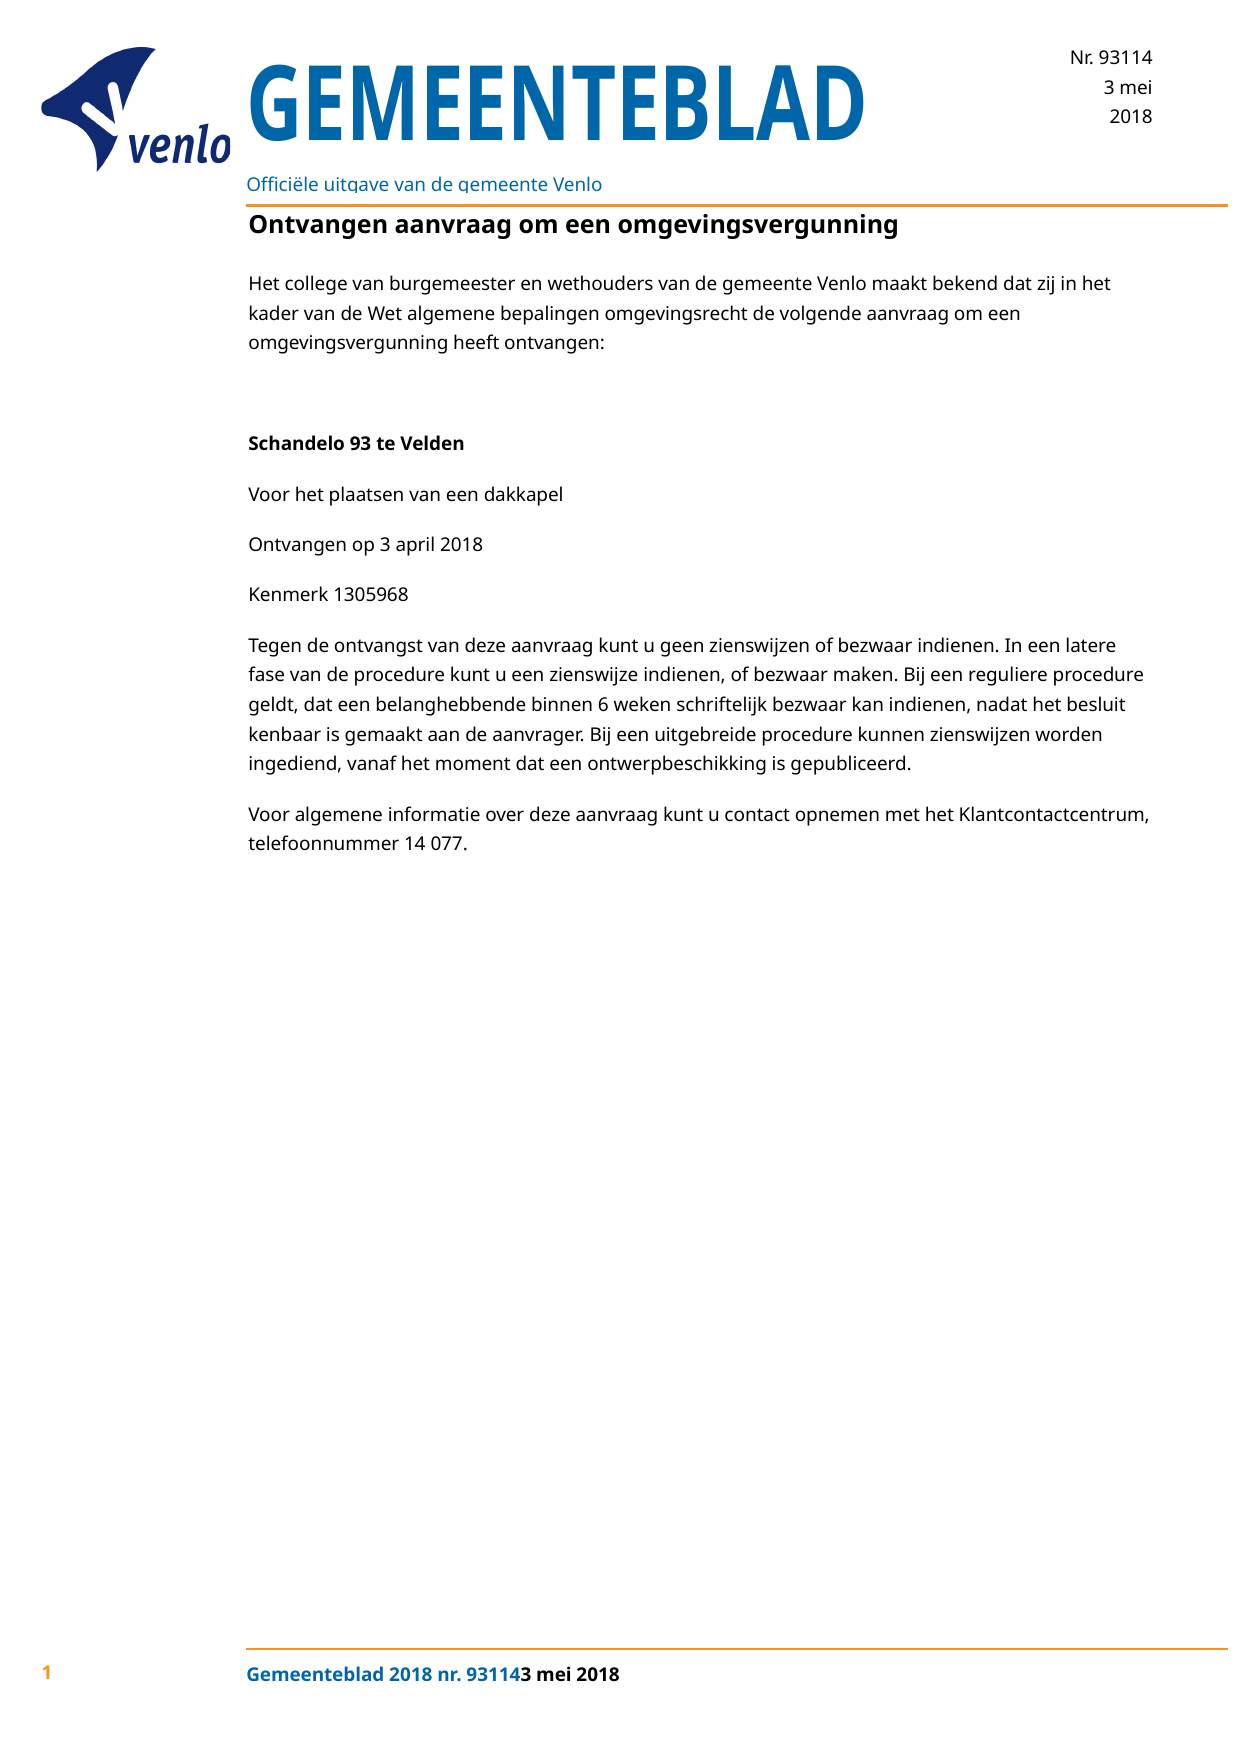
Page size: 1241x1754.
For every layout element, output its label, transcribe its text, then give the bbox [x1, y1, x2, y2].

text Het college van burgemeester en wethouders van de gemeente Venlo maakt bekend dat zij in het kader van de Wet algemene bepalingen omgevingsrecht de volgende aanvraag om een omgevingsvergunning heeft ontvangen: [248, 270, 1152, 355]
text Tegen de ontvangst van deze aanvraag kunt u geen zienswijzen of bezwaar indienen. In een latere fase van de procedure kunt u een zienswijze indienen, of bezwaar maken. Bij een reguliere procedure geldt, dat een belanghebbende binnen 6 weken schriftelijk bezwaar kan indienen, nadat het besluit kenbaar is gemaakt aan de aanvrager. Bij een uitgebreide procedure kunnen zienswijzen worden ingediend, vanaf het moment dat een ontwerpbeschikking is gepubliceerd. [248, 632, 1152, 776]
text Ontvangen aanvraag om een omgevingsvergunning [248, 207, 1152, 241]
text Kenmerk 1305968 [248, 582, 1152, 607]
text Voor het plaatsen van een dakkapel [248, 481, 1152, 506]
picture [41, 47, 231, 172]
text Schandelo 93 te Velden [248, 430, 1152, 456]
text Ontvangen op 3 april 2018 [248, 531, 1152, 557]
text Voor algemene informatie over deze aanvraag kunt u contact opnemen met het Klantcontactcentrum, telefoonnummer 14 077. [248, 801, 1152, 856]
